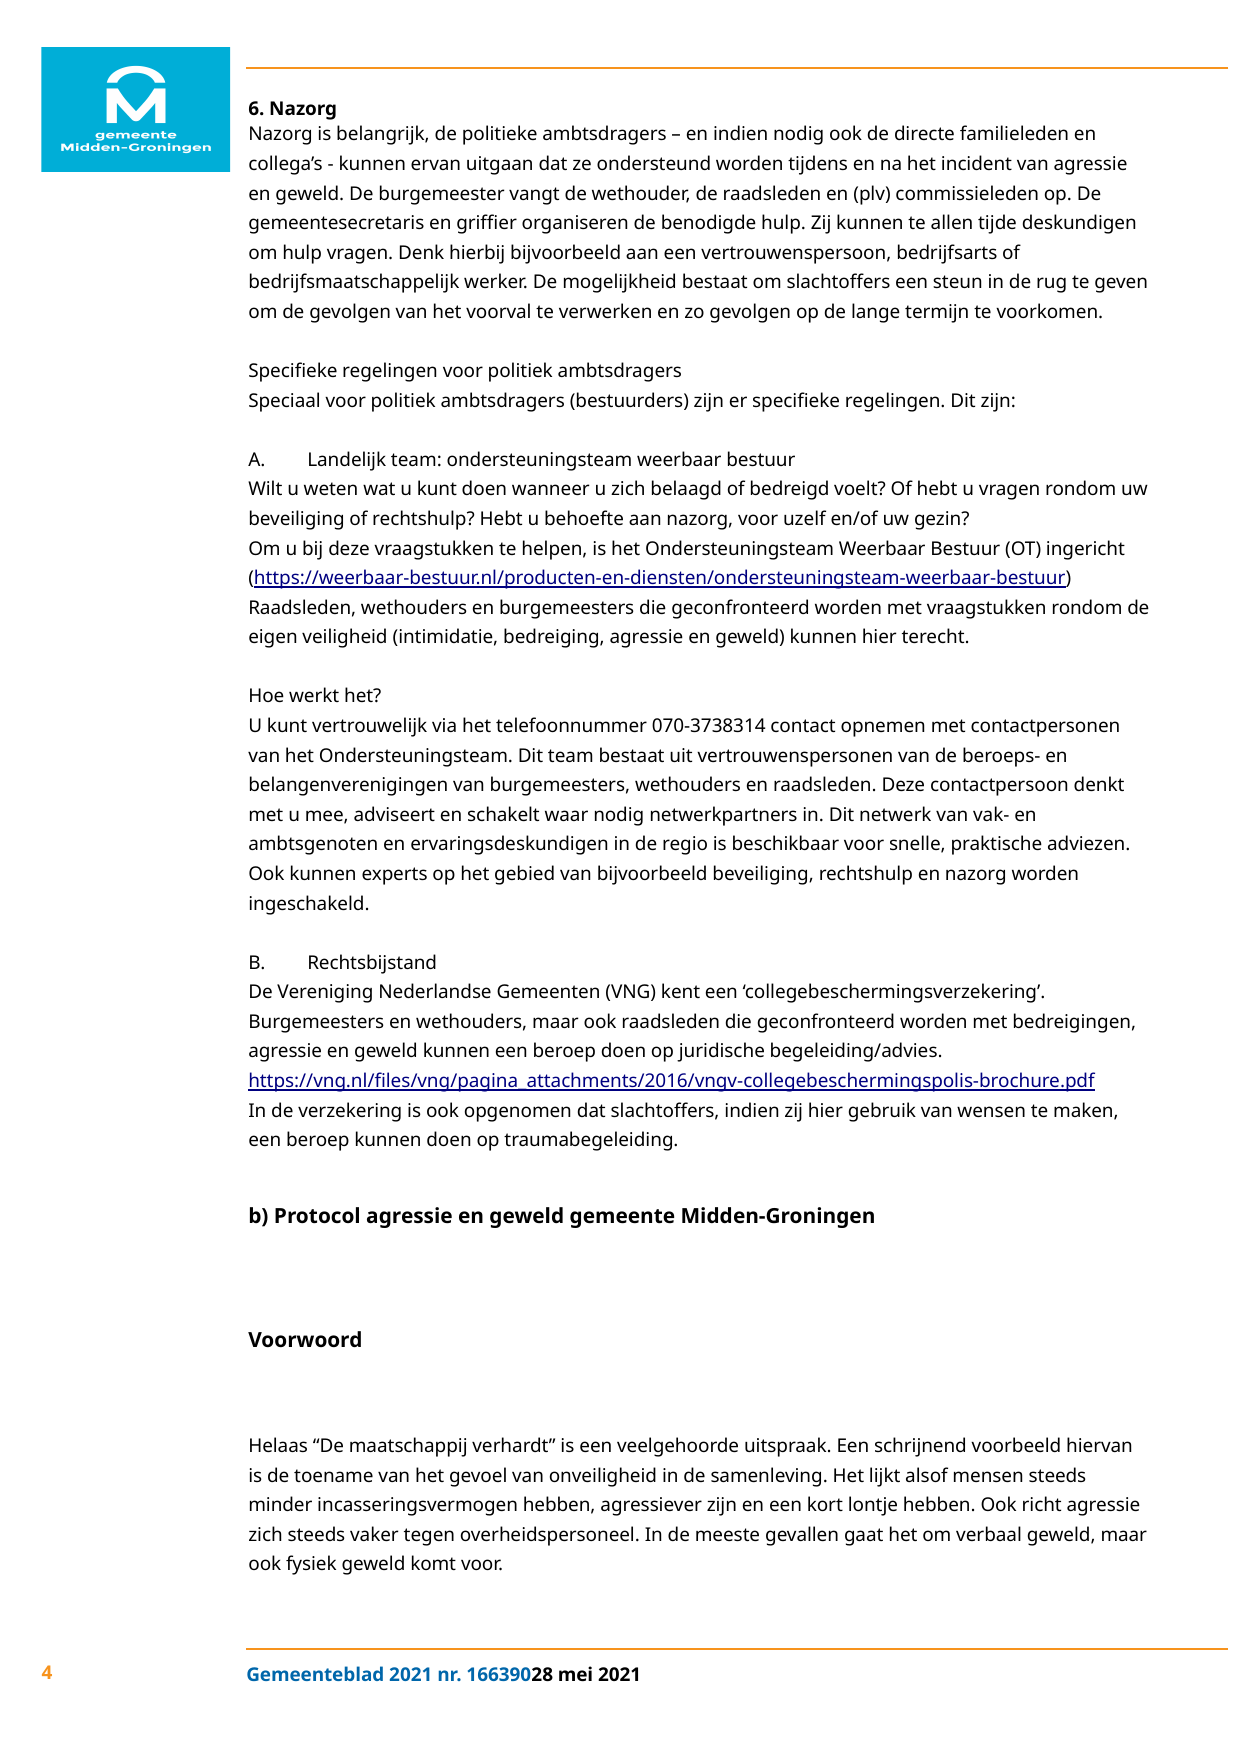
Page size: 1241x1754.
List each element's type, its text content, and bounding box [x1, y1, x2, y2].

list Landelijk team: ondersteuningsteam weerbaar bestuur [248, 446, 1152, 472]
picture [107, 89, 165, 122]
picture [108, 66, 164, 82]
picture [184, 146, 190, 153]
text Burgemeesters en wethouders, maar ook raadsleden die geconfronteerd worden met bedreigingen, agressie en geweld kunnen een beroep doen op juridische begeleiding/advies. https://vng.nl/files/vng/pagina_attachments/2016/vngv-collegebeschermingspolis-brochure.pdf [248, 1008, 1152, 1093]
text (https://weerbaar-bestuur.nl/producten-en-diensten/ondersteuningsteam-weerbaar-bestuur) Raadsleden, wethouders en burgemeesters die geconfronteerd worden met vraagstukken rondom de eigen veiligheid (intimidatie, bedreiging, agressie en geweld) kunnen hier terecht. [248, 564, 1152, 649]
text Voorwoord [248, 1325, 1152, 1353]
list Rechtsbijstand [248, 949, 1152, 974]
text Speciaal voor politiek ambtsdragers (bestuurders) zijn er specifieke regelingen. Dit zijn: [248, 387, 1152, 412]
text Om u bij deze vraagstukken te helpen, is het Ondersteuningsteam Weerbaar Bestuur (OT) ingericht [248, 535, 1152, 560]
text In de verzekering is ook opgenomen dat slachtoffers, indien zij hier gebruik van wensen te maken, een beroep kunnen doen op traumabegeleiding. [248, 1097, 1152, 1152]
text Specifieke regelingen voor politiek ambtsdragers [248, 357, 1152, 383]
text Nazorg is belangrijk, de politieke ambtsdragers – en indien nodig ook de directe familieleden en collega’s - kunnen ervan uitgaan dat ze ondersteund worden tijdens en na het incident van agressie en geweld. De burgemeester vangt de wethouder, de raadsleden en (plv) commissieleden op. De gemeentesecretaris en griffier organiseren de benodigde hulp. Zij kunnen te allen tijde deskundigen om hulp vragen. Denk hierbij bijvoorbeeld aan een vertrouwenspersoon, bedrijfsarts of bedrijfsmaatschappelijk werker. De mogelijkheid bestaat om slachtoffers een steun in de rug te geven om de gevolgen van het voorval te verwerken en zo gevolgen op de lange termijn te voorkomen. [248, 121, 1152, 324]
text Helaas “De maatschappij verhardt” is een veelgehoorde uitspraak. Een schrijnend voorbeeld hiervan is de toename van het gevoel van onveiligheid in de samenleving. Het lijkt alsof mensen steeds minder incasseringsvermogen hebben, agressiever zijn en een kort lontje hebben. Ook richt agressie zich steeds vaker tegen overheidspersoneel. In de meeste gevallen gaat het om verbaal geweld, maar ook fysiek geweld komt voor. [248, 1432, 1152, 1576]
text Wilt u weten wat u kunt doen wanneer u zich belaagd of bedreigd voelt? Of hebt u vragen rondom uw beveiliging of rechtshulp? Hebt u behoefte aan nazorg, voor uzelf en/of uw gezin? [248, 476, 1152, 531]
text De Vereniging Nederlandse Gemeenten (VNG) kent een ‘collegebeschermingsverzekering’. [248, 978, 1152, 1004]
text b) Protocol agressie en geweld gemeente Midden-Groningen [248, 1202, 1152, 1230]
text U kunt vertrouwelijk via het telefoonnummer 070-3738314 contact opnemen met contactpersonen van het Ondersteuningsteam. Dit team bestaat uit vertrouwenspersonen van de beroeps- en belangenverenigingen van burgemeesters, wethouders en raadsleden. Deze contactpersoon denkt met u mee, adviseert en schakelt waar nodig netwerkpartners in. Dit netwerk van vak- en ambtsgenoten en ervaringsdeskundigen in de regio is beschikbaar voor snelle, praktische adviezen. Ook kunnen experts op het gebied van bijvoorbeeld beveiliging, rechtshulp en nazorg worden ingeschakeld. [248, 712, 1152, 915]
text Hoe werkt het? [248, 683, 1152, 708]
text 6. Nazorg [248, 95, 1152, 121]
